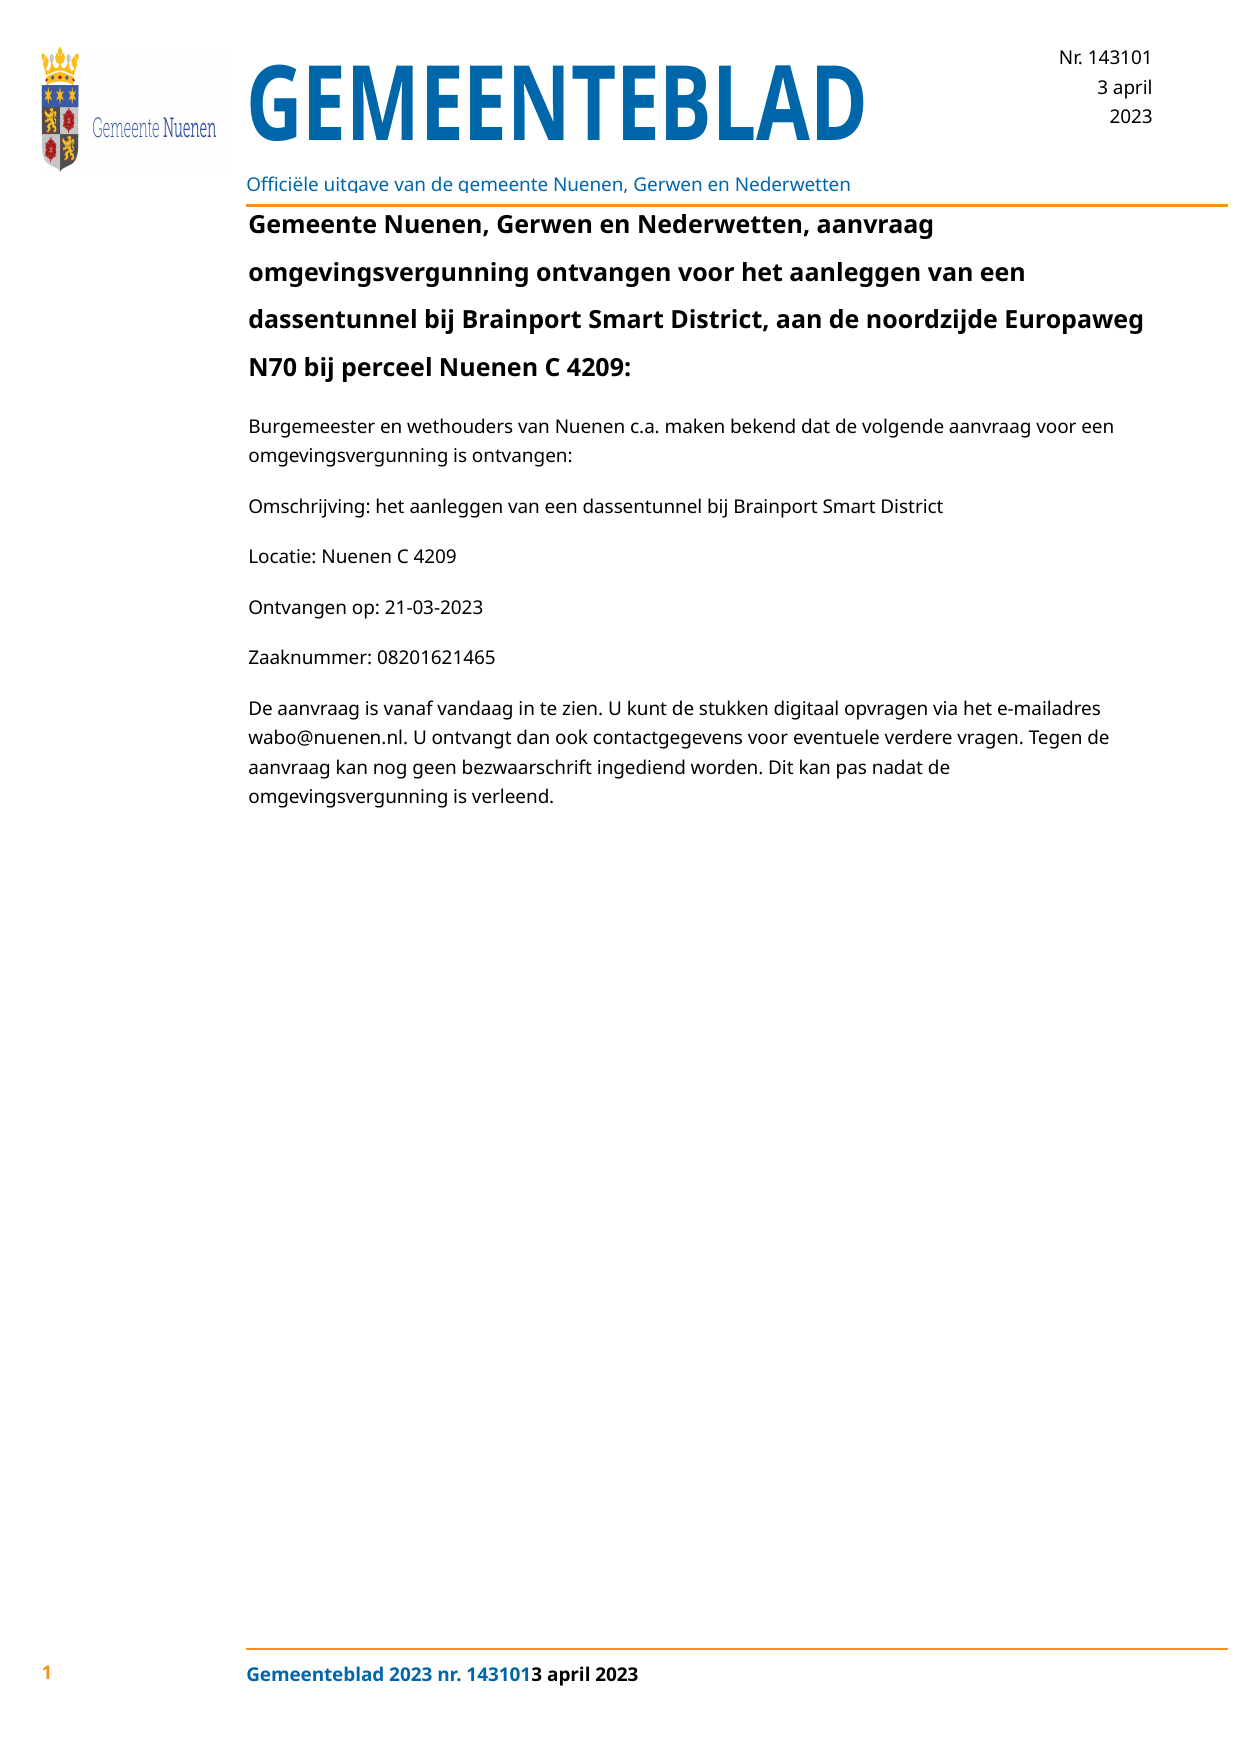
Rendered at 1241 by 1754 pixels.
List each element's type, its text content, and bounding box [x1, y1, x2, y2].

text Ontvangen op: 21-03-2023 [248, 594, 1152, 620]
text Gemeente Nuenen, Gerwen en Nederwetten, aanvraag omgevingsvergunning ontvangen voor het aanleggen van een dassentunnel bij Brainport Smart District, aan de noordzijde Europaweg N70 bij perceel Nuenen C 4209: [248, 207, 1152, 384]
text Locatie: Nuenen C 4209 [248, 543, 1152, 569]
text Omschrijving: het aanleggen van een dassentunnel bij Brainport Smart District [248, 493, 1152, 519]
text Burgemeester en wethouders van Nuenen c.a. maken bekend dat de volgende aanvraag voor een omgevingsvergunning is ontvangen: [248, 413, 1152, 468]
text Zaaknummer: 08201621465 [248, 644, 1152, 670]
text De aanvraag is vanaf vandaag in te zien. U kunt de stukken digitaal opvragen via het e-mailadres wabo@nuenen.nl. U ontvangt dan ook contactgegevens voor eventuele verdere vragen. Tegen de aanvraag kan nog geen bezwaarschrift ingediend worden. Dit kan pas nadat de omgevingsvergunning is verleend. [248, 695, 1152, 809]
picture [41, 47, 231, 172]
